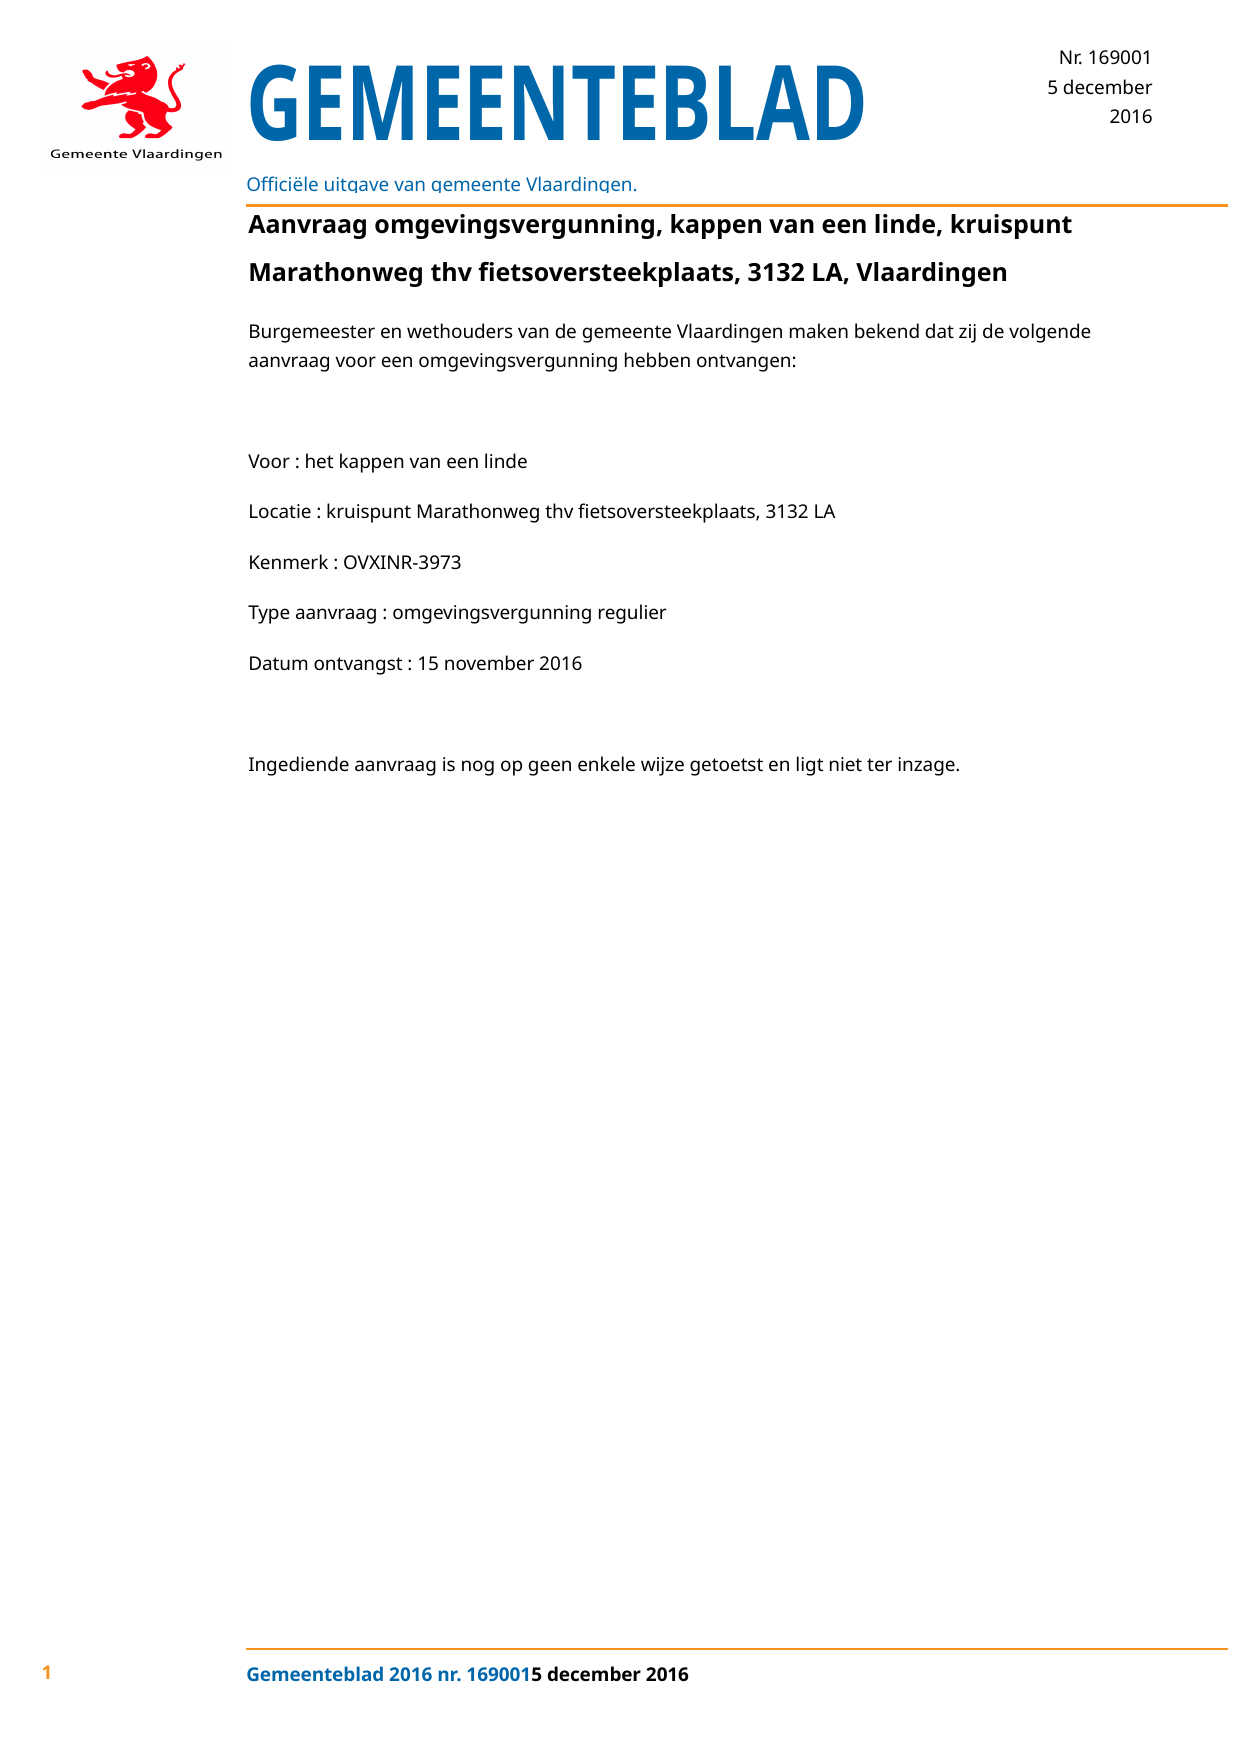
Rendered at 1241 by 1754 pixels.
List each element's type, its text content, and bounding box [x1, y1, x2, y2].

text Burgemeester en wethouders van de gemeente Vlaardingen maken bekend dat zij de volgende aanvraag voor een omgevingsvergunning hebben ontvangen: [248, 318, 1152, 373]
picture [41, 47, 231, 172]
text Locatie : kruispunt Marathonweg thv fietsoversteekplaats, 3132 LA [248, 499, 1152, 524]
text Type aanvraag : omgevingsvergunning regulier [248, 599, 1152, 625]
text Aanvraag omgevingsvergunning, kappen van een linde, kruispunt Marathonweg thv fietsoversteekplaats, 3132 LA, Vlaardingen [248, 207, 1152, 288]
text Datum ontvangst : 15 november 2016 [248, 650, 1152, 676]
text Voor : het kappen van een linde [248, 448, 1152, 474]
text Ingediende aanvraag is nog op geen enkele wijze getoetst en ligt niet ter inzage. [248, 751, 1152, 777]
text Kenmerk : OVXINR-3973 [248, 549, 1152, 575]
